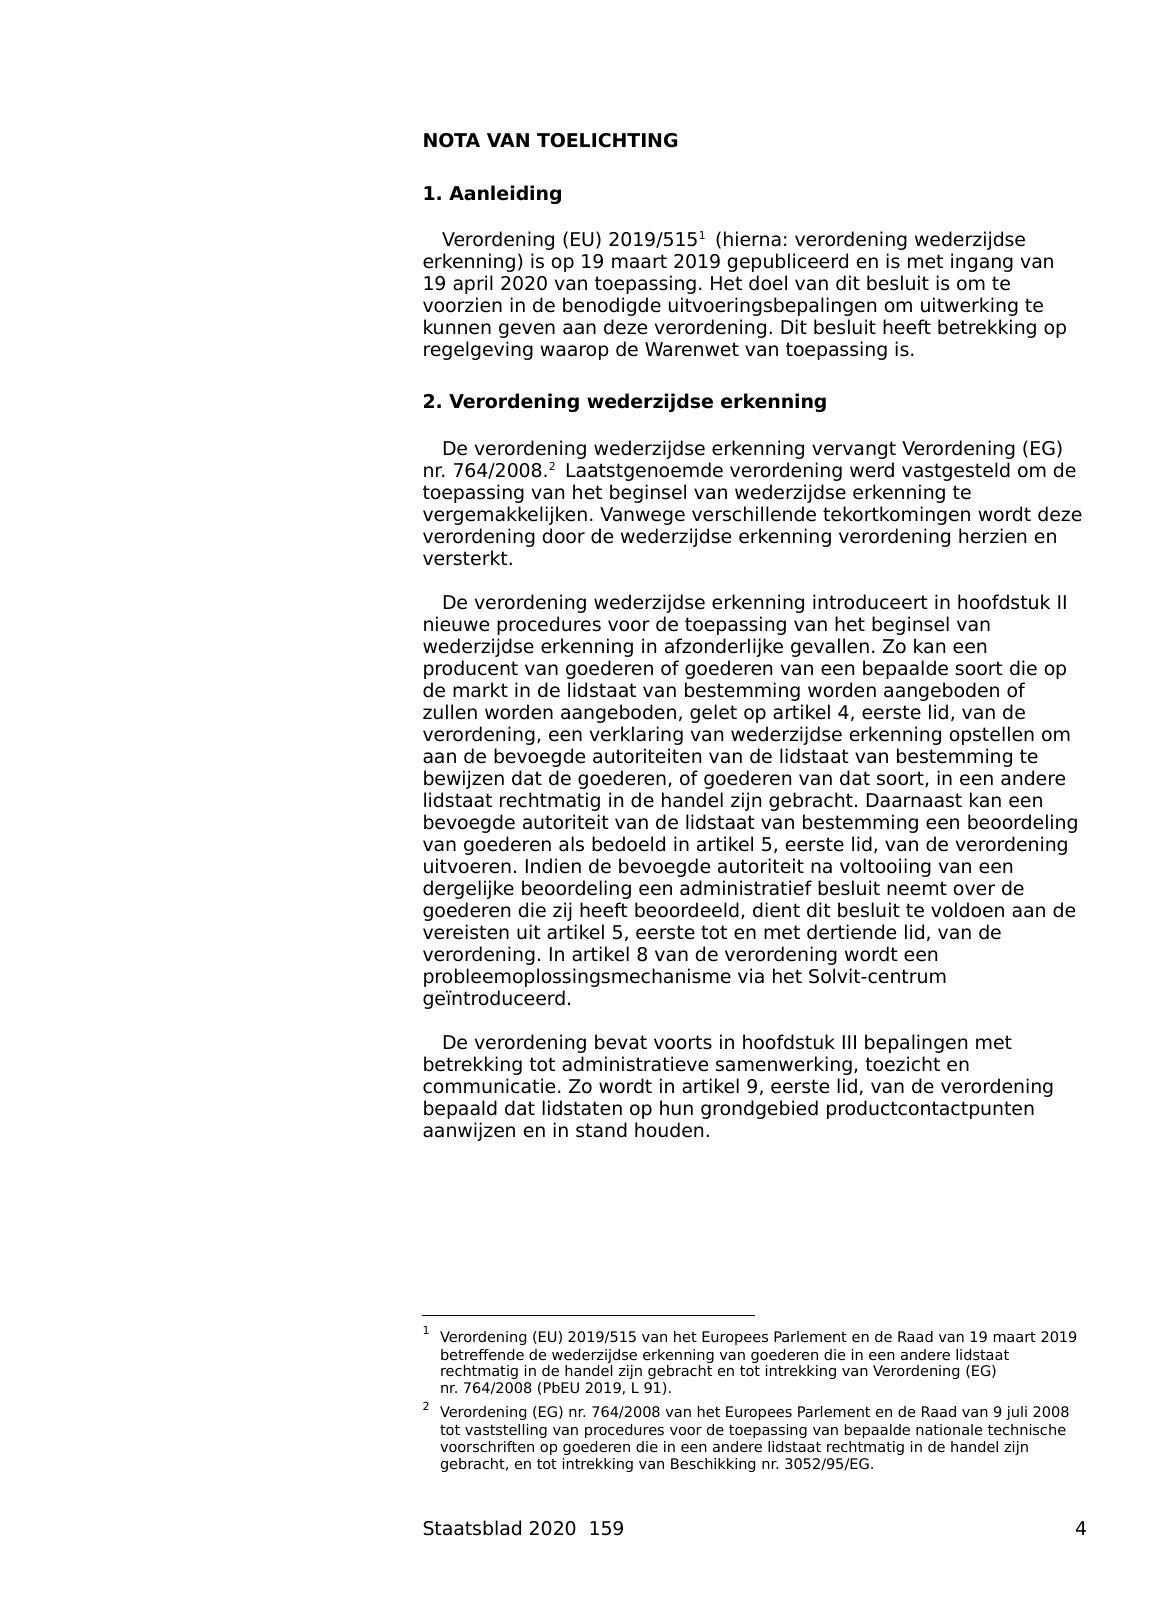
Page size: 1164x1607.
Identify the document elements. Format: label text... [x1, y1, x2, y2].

text De verordening wederzijdse erkenning introduceert in hoofdstuk II nieuwe procedures voor de toepassing van het beginsel van wederzijdse erkenning in afzonderlijke gevallen. Zo kan een producent van goederen of goederen van een bepaalde soort die op de markt in de lidstaat van bestemming worden aangeboden of zullen worden aangeboden, gelet op artikel 4, eerste lid, van de verordening, een verklaring van wederzijdse erkenning opstellen om aan de bevoegde autoriteiten van de lidstaat van bestemming te bewijzen dat de goederen, of goederen van dat soort, in een andere lidstaat rechtmatig in de handel zijn gebracht. Daarnaast kan een bevoegde autoriteit van de lidstaat van bestemming een beoordeling van goederen als bedoeld in artikel 5, eerste lid, van de verordening uitvoeren. Indien de bevoegde autoriteit na voltooiing van een dergelijke beoordeling een administratief besluit neemt over de goederen die zij heeft beoordeeld, dient dit besluit te voldoen aan de vereisten uit artikel 5, eerste tot en met dertiende lid, van de verordening. In artikel 8 van de verordening wordt een probleemoplossingsmechanisme via het Solvit-centrum geïntroduceerd. [422, 592, 1087, 1010]
text De verordening wederzijdse erkenning vervangt Verordening (EG) nr. 764/2008. Laatstgenoemde verordening werd vastgesteld om de toepassing van het beginsel van wederzijdse erkenning te vergemakkelijken. Vanwege verschillende tekortkomingen wordt deze verordening door de wederzijdse erkenning verordening herzien en versterkt. [422, 438, 1087, 570]
subtitle NOTA VAN TOELICHTING [422, 130, 1087, 152]
subtitle 2. Verordening wederzijdse erkenning [422, 391, 1087, 413]
subtitle 1. Aanleiding [422, 182, 1087, 204]
text Verordening (EU) 2019/515 (hierna: verordening wederzijdse erkenning) is op 19 maart 2019 gepubliceerd en is met ingang van 19 april 2020 van toepassing. Het doel van dit besluit is om te voorzien in de benodigde uitvoeringsbepalingen om uitwerking te kunnen geven aan deze verordening. Dit besluit heeft betrekking op regelgeving waarop de Warenwet van toepassing is. [422, 229, 1087, 361]
text Verordening (EU) 2019/515 van het Europees Parlement en de Raad van 19 maart 2019 betreffende de wederzijdse erkenning van goederen die in een andere lidstaat rechtmatig in de handel zijn gebracht en tot intrekking van Verordening (EG) nr. 764/2008 (PbEU 2019, L 91). [422, 1324, 1087, 1397]
text De verordening bevat voorts in hoofdstuk III bepalingen met betrekking tot administratieve samenwerking, toezicht en communicatie. Zo wordt in artikel 9, eerste lid, van de verordening bepaald dat lidstaten op hun grondgebied productcontactpunten aanwijzen en in stand houden. [422, 1032, 1087, 1142]
text Verordening (EG) nr. 764/2008 van het Europees Parlement en de Raad van 9 juli 2008 tot vaststelling van procedures voor de toepassing van bepaalde nationale technische voorschriften op goederen die in een andere lidstaat rechtmatig in de handel zijn gebracht, en tot intrekking van Beschikking nr. 3052/95/EG. [422, 1400, 1087, 1473]
